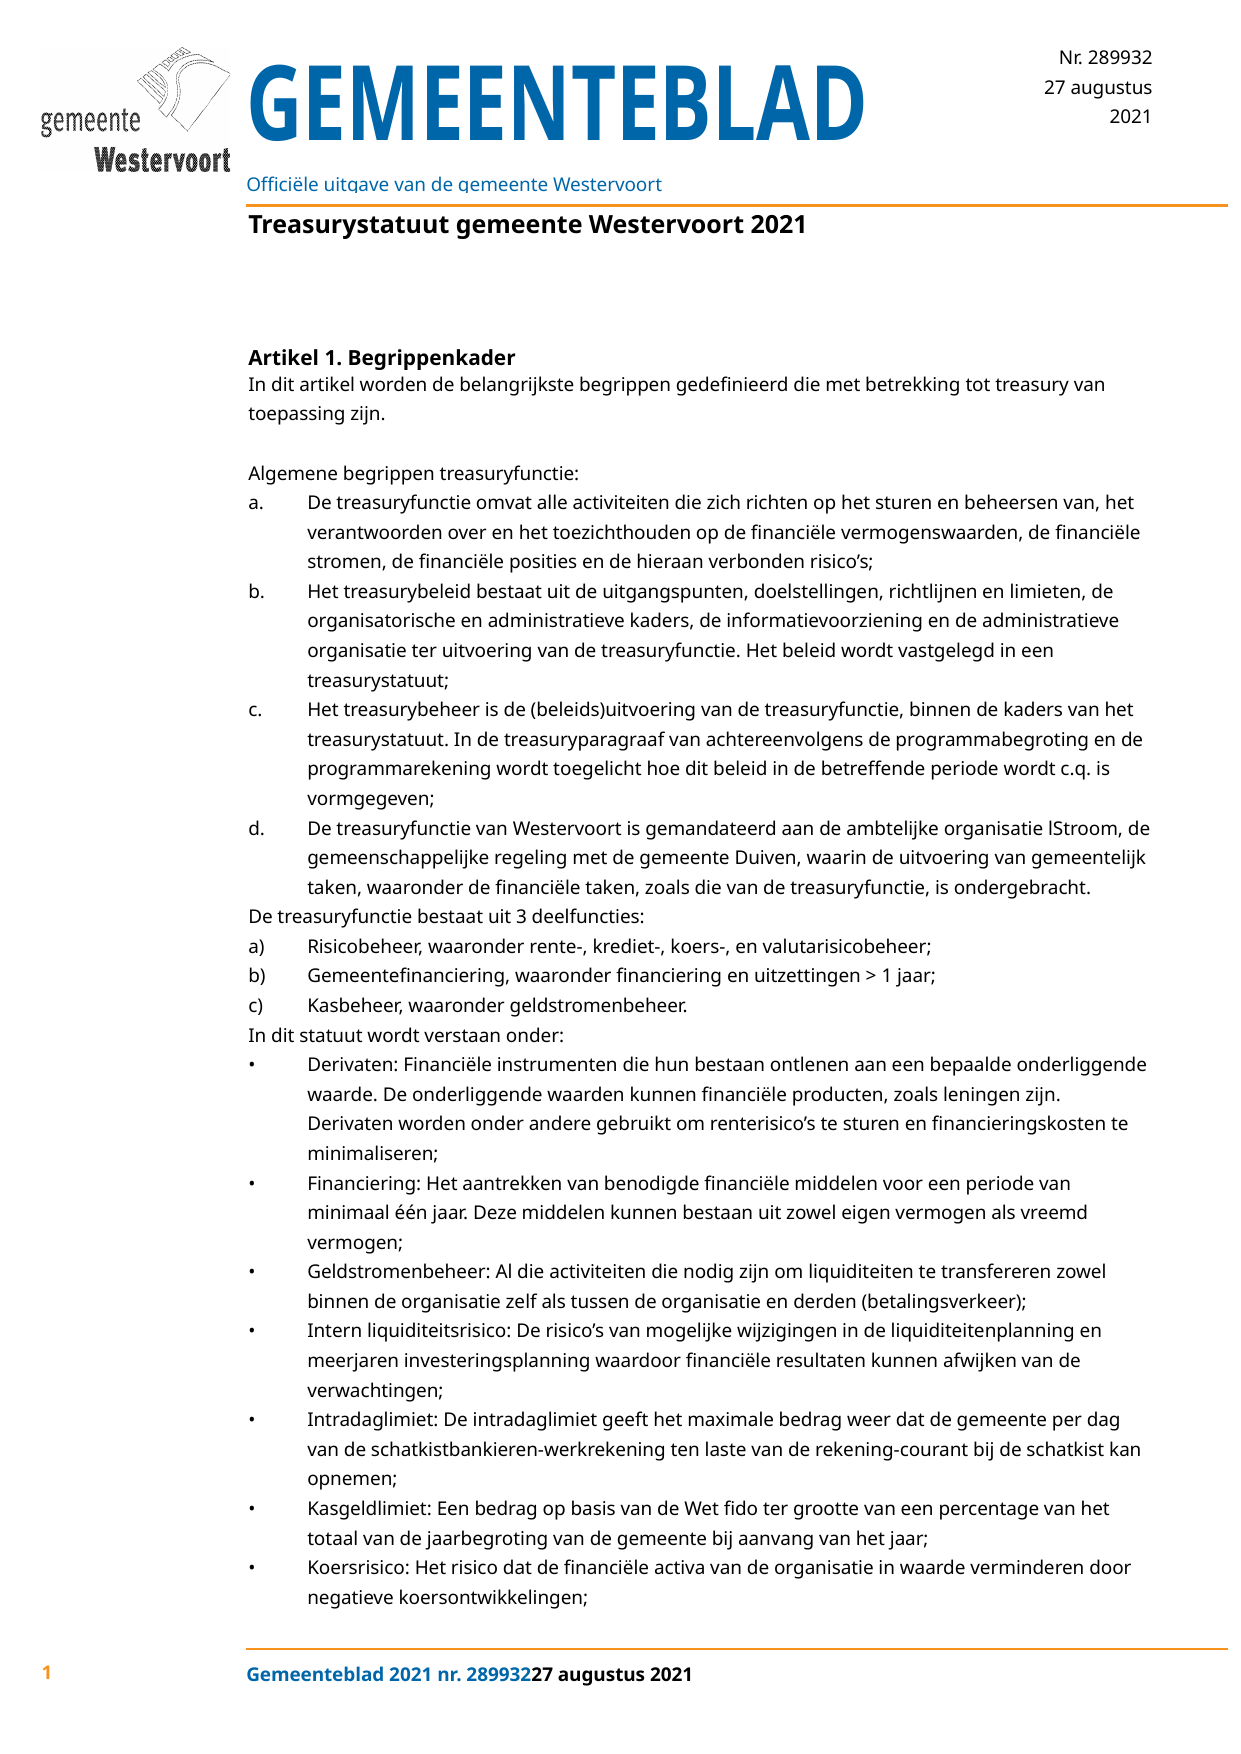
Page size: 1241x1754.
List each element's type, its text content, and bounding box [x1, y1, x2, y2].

text De treasuryfunctie bestaat uit 3 deelfuncties: [248, 903, 1152, 929]
list Kasgeldlimiet: Een bedrag op basis van de Wet fido ter grootte van een percentage van het totaal van de jaarbegroting van de gemeente bij aanvang van het jaar; [248, 1495, 1152, 1551]
list De treasuryfunctie van Westervoort is gemandateerd aan de ambtelijke organisatie lStroom, de gemeenschappelijke regeling met de gemeente Duiven, waarin de uitvoering van gemeentelijk taken, waaronder de financiële taken, zoals die van de treasuryfunctie, is ondergebracht. [248, 815, 1152, 900]
list Intradaglimiet: De intradaglimiet geeft het maximale bedrag weer dat de gemeente per dag van de schatkistbankieren-werkrekening ten laste van de rekening-courant bij de schatkist kan opnemen; [248, 1406, 1152, 1491]
text Treasurystatuut gemeente Westervoort 2021 [248, 207, 1152, 241]
list Risicobeheer, waaronder rente-, krediet-, koers-, en valutarisicobeheer; [248, 933, 1152, 959]
list Koersrisico: Het risico dat de financiële activa van de organisatie in waarde verminderen door negatieve koersontwikkelingen; [248, 1554, 1152, 1610]
picture [41, 47, 231, 172]
list Intern liquiditeitsrisico: De risico’s van mogelijke wijzigingen in de liquiditeitenplanning en meerjaren investeringsplanning waardoor financiële resultaten kunnen afwijken van de verwachtingen; [248, 1318, 1152, 1403]
list Kasbeheer, waaronder geldstromenbeheer. [248, 992, 1152, 1018]
list Financiering: Het aantrekken van benodigde financiële middelen voor een periode van minimaal één jaar. Deze middelen kunnen bestaan uit zowel eigen vermogen als vreemd vermogen; [248, 1170, 1152, 1255]
text Artikel 1. Begrippenkader [248, 343, 1152, 371]
list Het treasurybeheer is de (beleids)uitvoering van de treasuryfunctie, binnen de kaders van het treasurystatuut. In de treasuryparagraaf van achtereenvolgens de programmabegroting en de programmarekening wordt toegelicht hoe dit beleid in de betreffende periode wordt c.q. is vormgegeven; [248, 696, 1152, 811]
list Derivaten: Financiële instrumenten die hun bestaan ontlenen aan een bepaalde onderliggende waarde. De onderliggende waarden kunnen financiële producten, zoals leningen zijn. Derivaten worden onder andere gebruikt om renterisico’s te sturen en financieringskosten te minimaliseren; [248, 1051, 1152, 1166]
list De treasuryfunctie omvat alle activiteiten die zich richten op het sturen en beheersen van, het verantwoorden over en het toezichthouden op de financiële vermogenswaarden, de financiële stromen, de financiële posities en de hieraan verbonden risico’s; [248, 489, 1152, 574]
text Algemene begrippen treasuryfunctie: [248, 460, 1152, 486]
text In dit artikel worden de belangrijkste begrippen gedefinieerd die met betrekking tot treasury van toepassing zijn. [248, 371, 1152, 426]
list Het treasurybeleid bestaat uit de uitgangspunten, doelstellingen, richtlijnen en limieten, de organisatorische en administratieve kaders, de informatievoorziening en de administratieve organisatie ter uitvoering van de treasuryfunctie. Het beleid wordt vastgelegd in een treasurystatuut; [248, 578, 1152, 693]
text In dit statuut wordt verstaan onder: [248, 1022, 1152, 1048]
list Geldstromenbeheer: Al die activiteiten die nodig zijn om liquiditeiten te transfereren zowel binnen de organisatie zelf als tussen de organisatie en derden (betalingsverkeer); [248, 1258, 1152, 1314]
list Gemeentefinanciering, waaronder financiering en uitzettingen > 1 jaar; [248, 963, 1152, 988]
